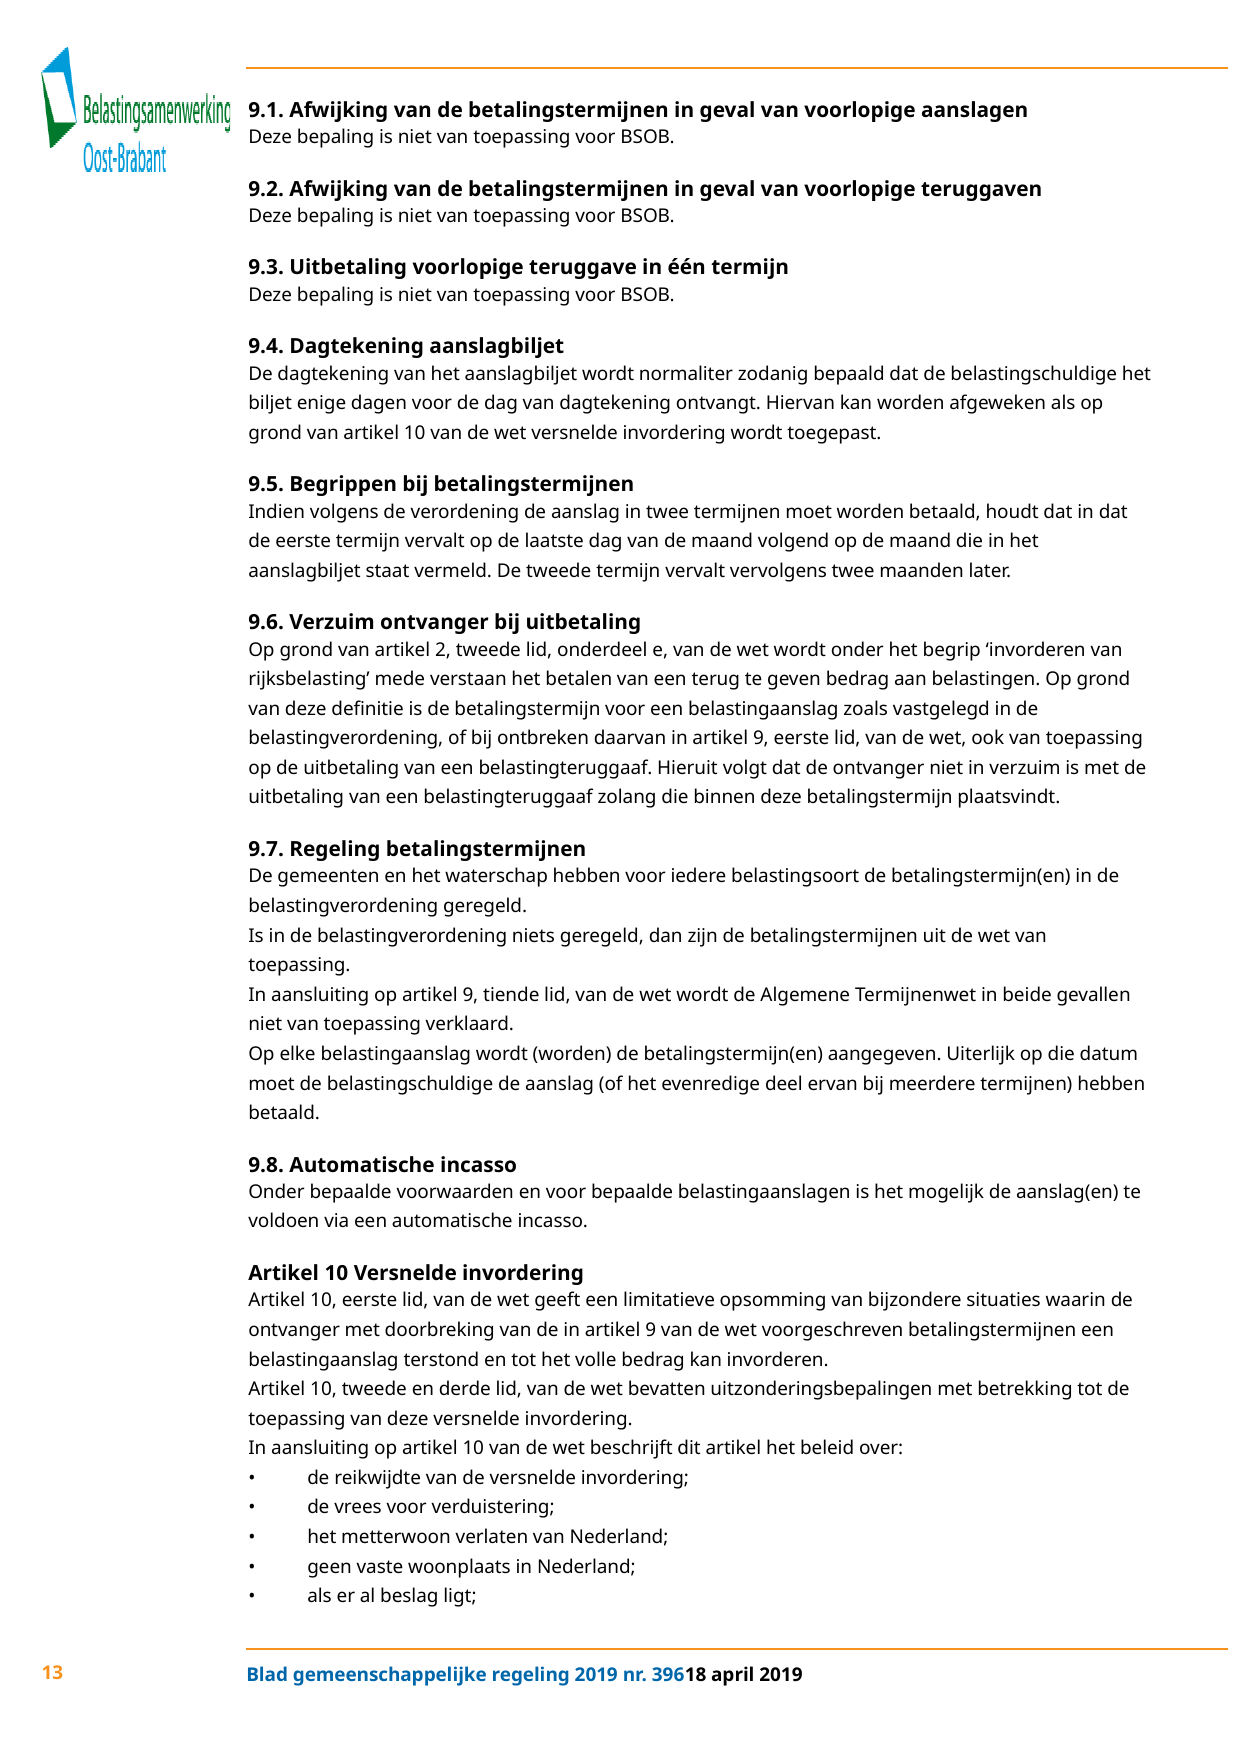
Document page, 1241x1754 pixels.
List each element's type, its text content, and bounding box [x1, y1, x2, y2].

picture [129, 155, 134, 172]
text Artikel 10, tweede en derde lid, van de wet bevatten uitzonderingsbepalingen met betrekking tot de toepassing van deze versnelde invordering. [248, 1375, 1152, 1431]
list de reikwijdte van de versnelde invordering; [248, 1464, 1152, 1490]
text Deze bepaling is niet van toepassing voor BSOB. [248, 202, 1152, 228]
text 9.7. Regeling betalingstermijnen [248, 834, 1152, 863]
list de vrees voor verduistering; [248, 1494, 1152, 1519]
text Onder bepaalde voorwaarden en voor bepaalde belastingaanslagen is het mogelijk de aanslag(en) te voldoen via een automatische incasso. [248, 1178, 1152, 1233]
text 9.2. Afwijking van de betalingstermijnen in geval van voorlopige teruggaven [248, 174, 1152, 202]
picture [41, 47, 231, 172]
text Deze bepaling is niet van toepassing voor BSOB. [248, 281, 1152, 307]
list het metterwoon verlaten van Nederland; [248, 1523, 1152, 1549]
list geen vaste woonplaats in Nederland; [248, 1553, 1152, 1578]
text 9.6. Verzuim ontvanger bij uitbetaling [248, 607, 1152, 636]
text In aansluiting op artikel 10 van de wet beschrijft dit artikel het beleid over: [248, 1434, 1152, 1460]
text Artikel 10 Versnelde invordering [248, 1258, 1152, 1287]
text 9.4. Dagtekening aanslagbiljet [248, 331, 1152, 360]
list als er al beslag ligt; [248, 1582, 1152, 1608]
text 9.1. Afwijking van de betalingstermijnen in geval van voorlopige aanslagen [248, 95, 1152, 123]
text Op elke belastingaanslag wordt (worden) de betalingstermijn(en) aangegeven. Uiterlijk op die datum moet de belastingschuldige de aanslag (of het evenredige deel ervan bij meerdere termijnen) hebben betaald. [248, 1040, 1152, 1125]
text Deze bepaling is niet van toepassing voor BSOB. [248, 123, 1152, 149]
text Indien volgens de verordening de aanslag in twee termijnen moet worden betaald, houdt dat in dat de eerste termijn vervalt op de laatste dag van de maand volgend op de maand die in het aanslagbiljet staat vermeld. De tweede termijn vervalt vervolgens twee maanden later. [248, 498, 1152, 583]
text 9.3. Uitbetaling voorlopige teruggave in één termijn [248, 252, 1152, 281]
text Artikel 10, eerste lid, van de wet geeft een limitatieve opsomming van bijzondere situaties waarin de ontvanger met doorbreking van de in artikel 9 van de wet voorgeschreven betalingstermijnen een belastingaanslag terstond en tot het volle bedrag kan invorderen. [248, 1287, 1152, 1371]
picture [100, 161, 105, 172]
text Op grond van artikel 2, tweede lid, onderdeel e, van de wet wordt onder het begrip ‘invorderen van rijksbelasting’ mede verstaan het betalen van een terug te geven bedrag aan belastingen. Op grond van deze definitie is de betalingstermijn voor een belastingaanslag zoals vastgelegd in de belastingverordening, of bij ontbreken daarvan in artikel 9, eerste lid, van de wet, ook van toepassing op de uitbetaling van een belastingteruggaaf. Hieruit volgt dat de ontvanger niet in verzuim is met de uitbetaling van een belastingteruggaaf zolang die binnen deze betalingstermijn plaatsvindt. [248, 636, 1152, 809]
text De gemeenten en het waterschap hebben voor iedere belastingsoort de betalingstermijn(en) in de belastingverordening geregeld. [248, 863, 1152, 918]
text 9.8. Automatische incasso [248, 1150, 1152, 1178]
text 9.5. Begrippen bij betalingstermijnen [248, 469, 1152, 498]
text Is in de belastingverordening niets geregeld, dan zijn de betalingstermijnen uit de wet van toepassing. [248, 922, 1152, 977]
text In aansluiting op artikel 9, tiende lid, van de wet wordt de Algemene Termijnenwet in beide gevallen niet van toepassing verklaard. [248, 981, 1152, 1036]
picture [91, 163, 96, 172]
text De dagtekening van het aanslagbiljet wordt normaliter zodanig bepaald dat de belastingschuldige het biljet enige dagen voor de dag van dagtekening ontvangt. Hiervan kan worden afgeweken als op grond van artikel 10 van de wet versnelde invordering wordt toegepast. [248, 360, 1152, 445]
picture [86, 146, 91, 169]
